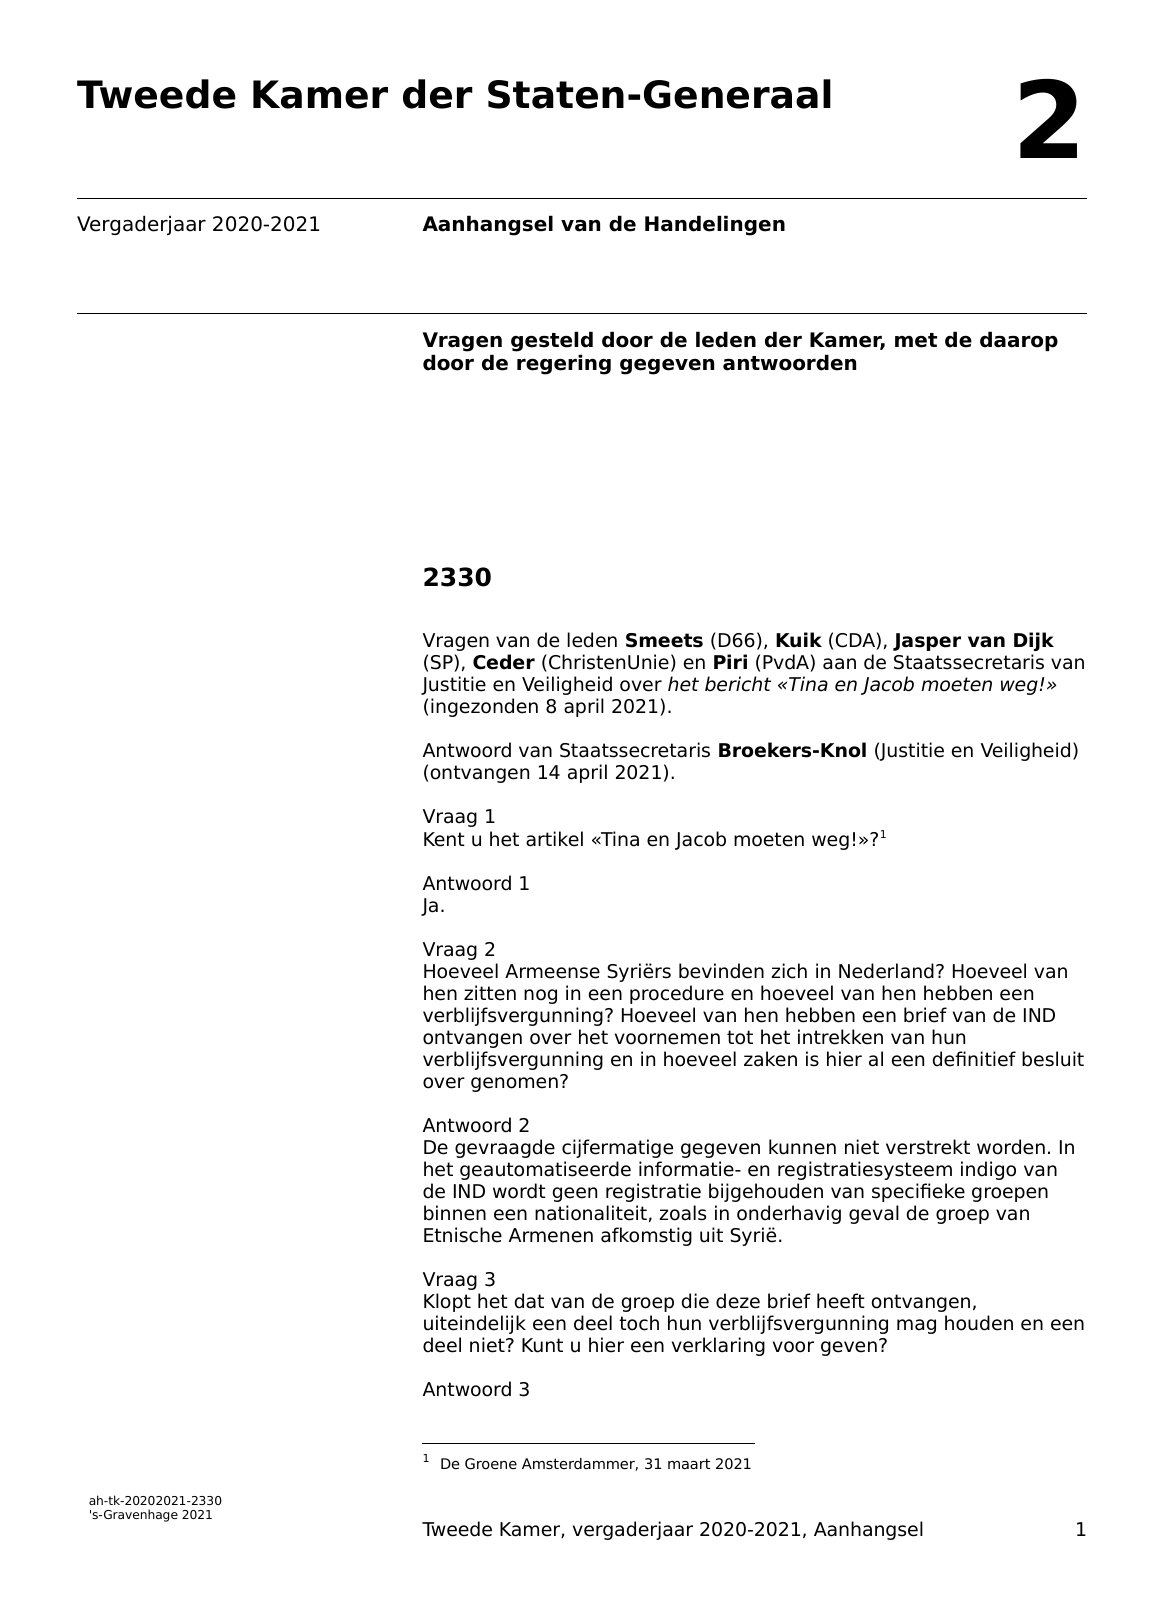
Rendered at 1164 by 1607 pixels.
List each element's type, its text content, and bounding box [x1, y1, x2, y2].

text Vraag 1 [422, 806, 1087, 828]
text Antwoord 1 [422, 873, 1087, 894]
text Klopt het dat van de groep die deze brief heeft ontvangen, uiteindelijk een deel toch hun verblijfsvergunning mag houden en een deel niet? Kunt u hier een verklaring voor geven? [422, 1291, 1087, 1357]
text De Groene Amsterdammer, 31 maart 2021 [422, 1452, 1087, 1474]
text Ja. [422, 894, 1087, 917]
text 's-Gravenhage 2021 [88, 1508, 323, 1522]
text Vraag 3 [422, 1269, 1087, 1291]
text Vraag 2 [422, 939, 1087, 961]
text Vragen van de leden Smeets (D66), Kuik (CDA), Jasper van Dijk (SP), Ceder (ChristenUnie) en Piri (PvdA) aan de Staatssecretaris van Justitie en Veiligheid over het bericht «Tina en Jacob moeten weg!» (ingezonden 8 april 2021). [422, 630, 1087, 718]
text De gevraagde cijfermatige gegeven kunnen niet verstrekt worden. In het geautomatiseerde informatie- en registratiesysteem indigo van de IND wordt geen registratie bijgehouden van specifieke groepen binnen een nationaliteit, zoals in onderhavig geval de groep van Etnische Armenen afkomstig uit Syrië. [422, 1137, 1087, 1247]
text Antwoord 3 [422, 1379, 1087, 1401]
table_cell Vergaderjaar 2020-2021 [77, 199, 422, 313]
text ah-tk-20202021-2330 [88, 1494, 323, 1508]
table_cell Vragen gesteld door de leden der Kamer, met de daarop door de regering gegeven antwoorden [422, 314, 1087, 375]
text Antwoord 2 [422, 1115, 1087, 1137]
table_cell Aanhangsel van de Handelingen [422, 199, 1087, 313]
text 2330 [422, 563, 1087, 592]
table_header 2 [886, 59, 1087, 198]
text Kent u het artikel «Tina en Jacob moeten weg!»? [422, 828, 1087, 850]
text Antwoord van Staatssecretaris Broekers-Knol (Justitie en Veiligheid) (ontvangen 14 april 2021). [422, 740, 1087, 784]
table_cell [77, 314, 422, 375]
table_header Tweede Kamer der Staten-Generaal [77, 59, 886, 198]
text Hoeveel Armeense Syriërs bevinden zich in Nederland? Hoeveel van hen zitten nog in een procedure en hoeveel van hen hebben een verblijfsvergunning? Hoeveel van hen hebben een brief van de IND ontvangen over het voornemen tot het intrekken van hun verblijfsvergunning en in hoeveel zaken is hier al een definitief besluit over genomen? [422, 961, 1087, 1093]
